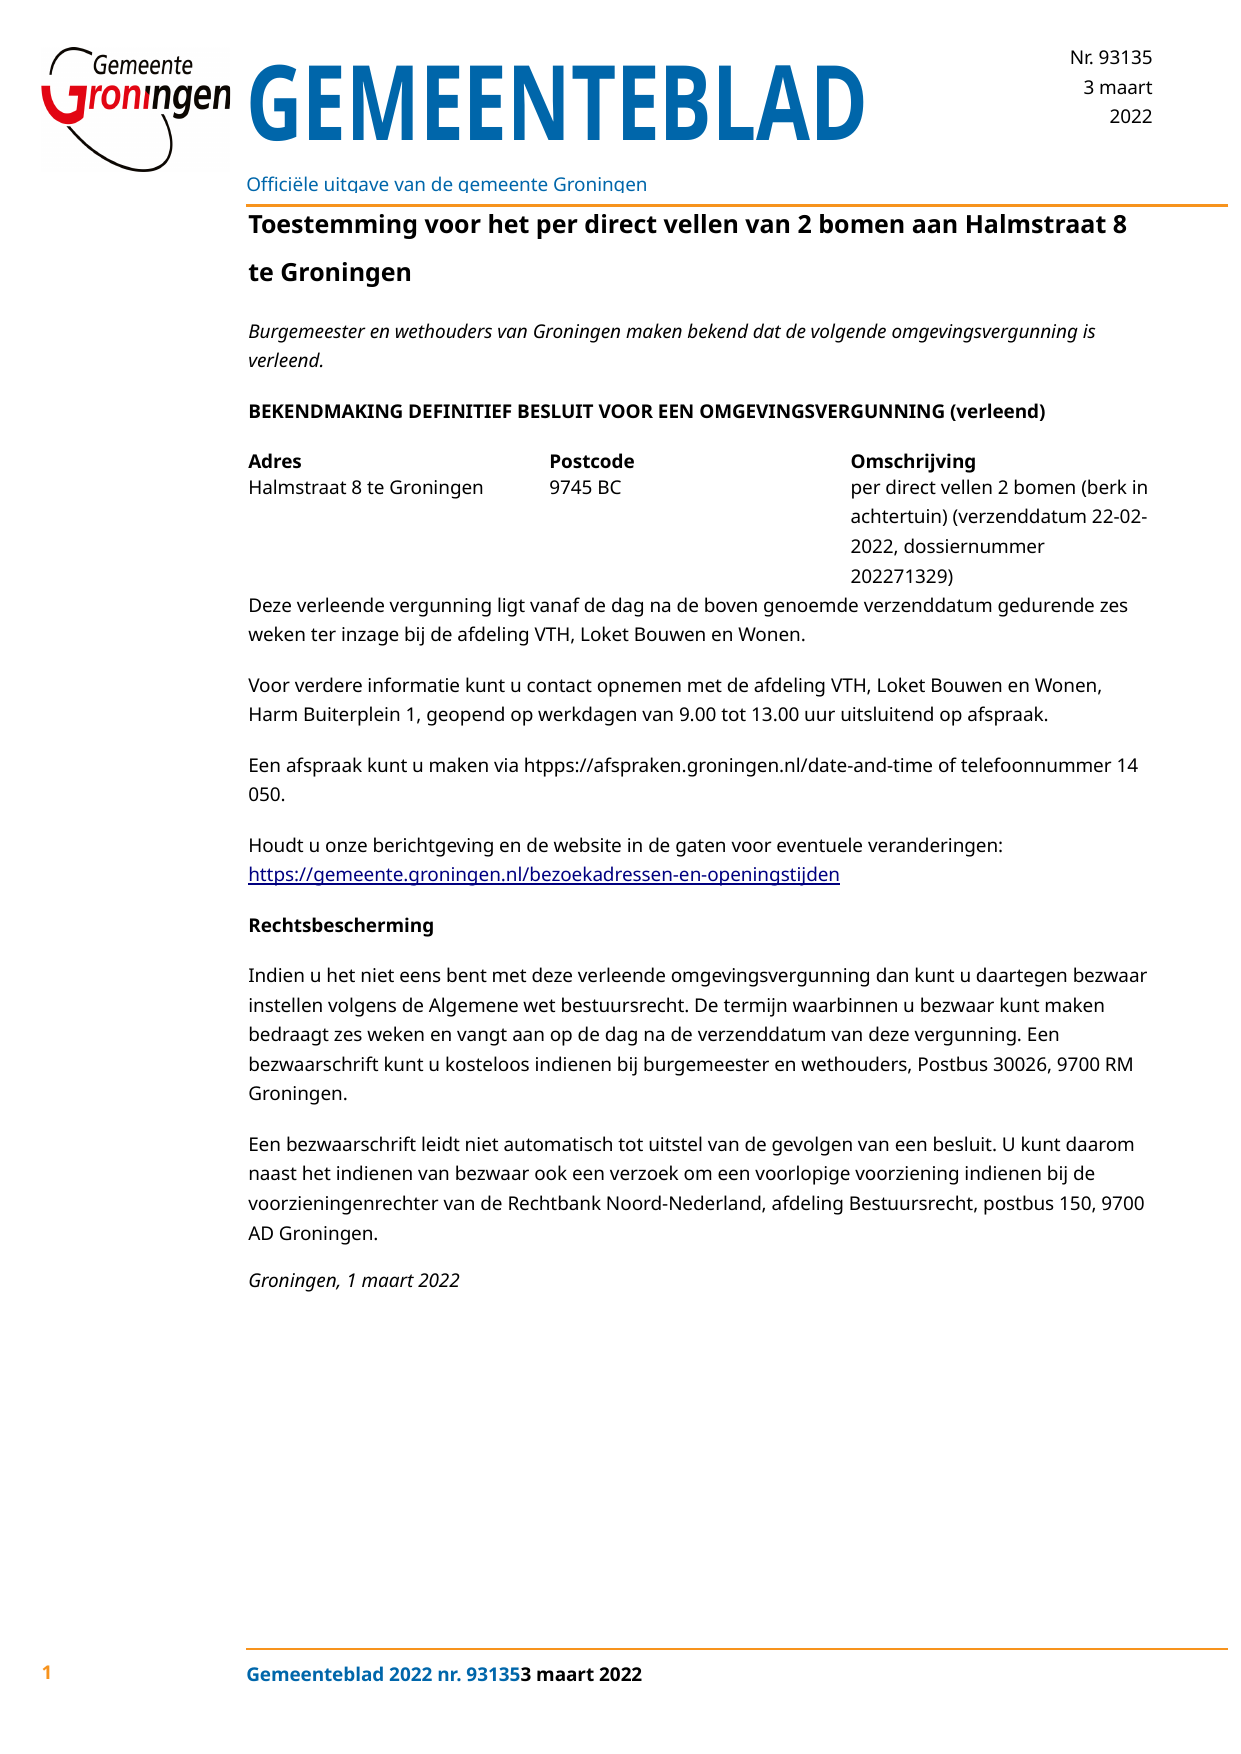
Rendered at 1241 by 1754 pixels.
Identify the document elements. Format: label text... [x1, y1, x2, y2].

text Voor verdere informatie kunt u contact opnemen met de afdeling VTH, Loket Bouwen en Wonen, Harm Buiterplein 1, geopend op werkdagen van 9.00 tot 13.00 uur uitsluitend op afspraak. [248, 672, 1152, 727]
text Groningen, 1 maart 2022 [248, 1268, 1152, 1293]
text Deze verleende vergunning ligt vanaf de dag na de boven genoemde verzenddatum gedurende zes weken ter inzage bij de afdeling VTH, Loket Bouwen en Wonen. [248, 592, 1152, 647]
text BEKENDMAKING DEFINITIEF BESLUIT VOOR EEN OMGEVINGSVERGUNNING (verleend) [248, 398, 1152, 424]
picture [41, 47, 231, 172]
text Houdt u onze berichtgeving en de website in de gaten voor eventuele veranderingen: https://gemeente.groningen.nl/bezoekadressen-en-openingstijden [248, 832, 1152, 887]
table_header Adres [248, 449, 549, 474]
text Burgemeester en wethouders van Groningen maken bekend dat de volgende omgevingsvergunning is verleend. [248, 318, 1152, 373]
text Een bezwaarschrift leidt niet automatisch tot uitstel van de gevolgen van een besluit. U kunt daarom naast het indienen van bezwaar ook een verzoek om een voorlopige voorziening indienen bij de voorzieningenrechter van de Rechtbank Noord-Nederland, afdeling Bestuursrecht, postbus 150, 9700 AD Groningen. [248, 1131, 1152, 1246]
text Indien u het niet eens bent met deze verleende omgevingsvergunning dan kunt u daartegen bezwaar instellen volgens de Algemene wet bestuursrecht. De termijn waarbinnen u bezwaar kunt maken bedraagt zes weken en vangt aan op de dag na de verzenddatum van deze vergunning. Een bezwaarschrift kunt u kosteloos indienen bij burgemeester en wethouders, Postbus 30026, 9700 RM Groningen. [248, 962, 1152, 1106]
table_cell per direct vellen 2 bomen (berk in achtertuin) (verzenddatum 22-02-2022, dossiernummer 202271329) [850, 474, 1152, 589]
text Rechtsbescherming [248, 912, 1152, 938]
table_cell Halmstraat 8 te Groningen [248, 474, 549, 589]
table_header Postcode [549, 449, 850, 474]
text Een afspraak kunt u maken via htpps://afspraken.groningen.nl/date-and-time of telefoonnummer 14 050. [248, 752, 1152, 807]
table_cell 9745 BC [549, 474, 850, 589]
text Toestemming voor het per direct vellen van 2 bomen aan Halmstraat 8 te Groningen [248, 207, 1152, 288]
table_header Omschrijving [850, 449, 1152, 474]
